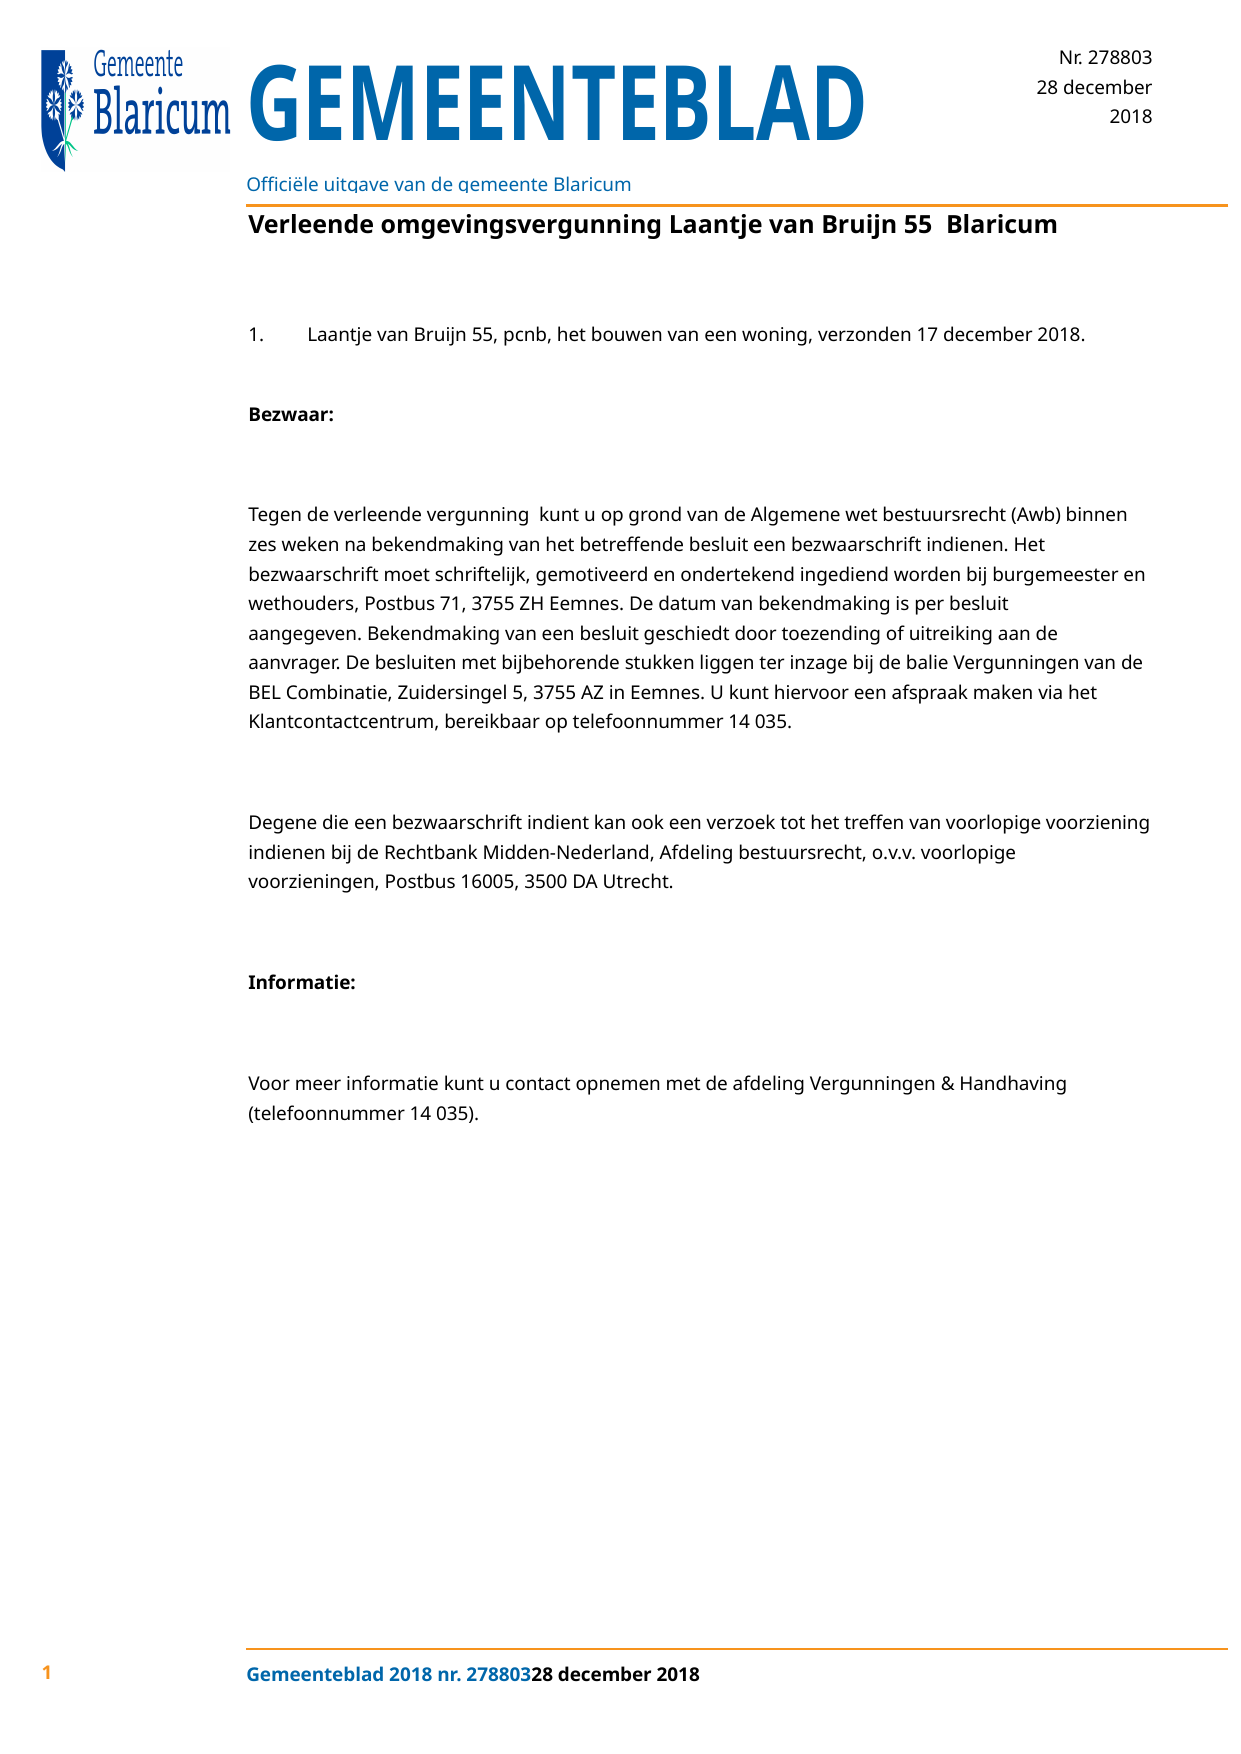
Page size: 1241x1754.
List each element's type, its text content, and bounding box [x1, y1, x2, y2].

text Degene die een bezwaarschrift indient kan ook een verzoek tot het treffen van voorlopige voorziening indienen bij de Rechtbank Midden-Nederland, Afdeling bestuursrecht, o.v.v. voorlopige voorzieningen, Postbus 16005, 3500 DA Utrecht. [248, 809, 1152, 894]
list Laantje van Bruijn 55, pcnb, het bouwen van een woning, verzonden 17 december 2018. [248, 321, 1152, 346]
text Bezwaar: [248, 401, 1152, 426]
text Informatie: [248, 969, 1152, 995]
text Voor meer informatie kunt u contact opnemen met de afdeling Vergunningen & Handhaving (telefoonnummer 14 035). [248, 1070, 1152, 1126]
text Tegen de verleende vergunning kunt u op grond van de Algemene wet bestuursrecht (Awb) binnen zes weken na bekendmaking van het betreffende besluit een bezwaarschrift indienen. Het bezwaarschrift moet schriftelijk, gemotiveerd en ondertekend ingediend worden bij burgemeester en wethouders, Postbus 71, 3755 ZH Eemnes. De datum van bekendmaking is per besluit aangegeven. Bekendmaking van een besluit geschiedt door toezending of uitreiking aan de aanvrager. De besluiten met bijbehorende stukken liggen ter inzage bij de balie Vergunningen van de BEL Combinatie, Zuidersingel 5, 3755 AZ in Eemnes. U kunt hiervoor een afspraak maken via het Klantcontactcentrum, bereikbaar op telefoonnummer 14 035. [248, 502, 1152, 734]
text Verleende omgevingsvergunning Laantje van Bruijn 55 Blaricum [248, 207, 1152, 241]
picture [41, 47, 231, 172]
